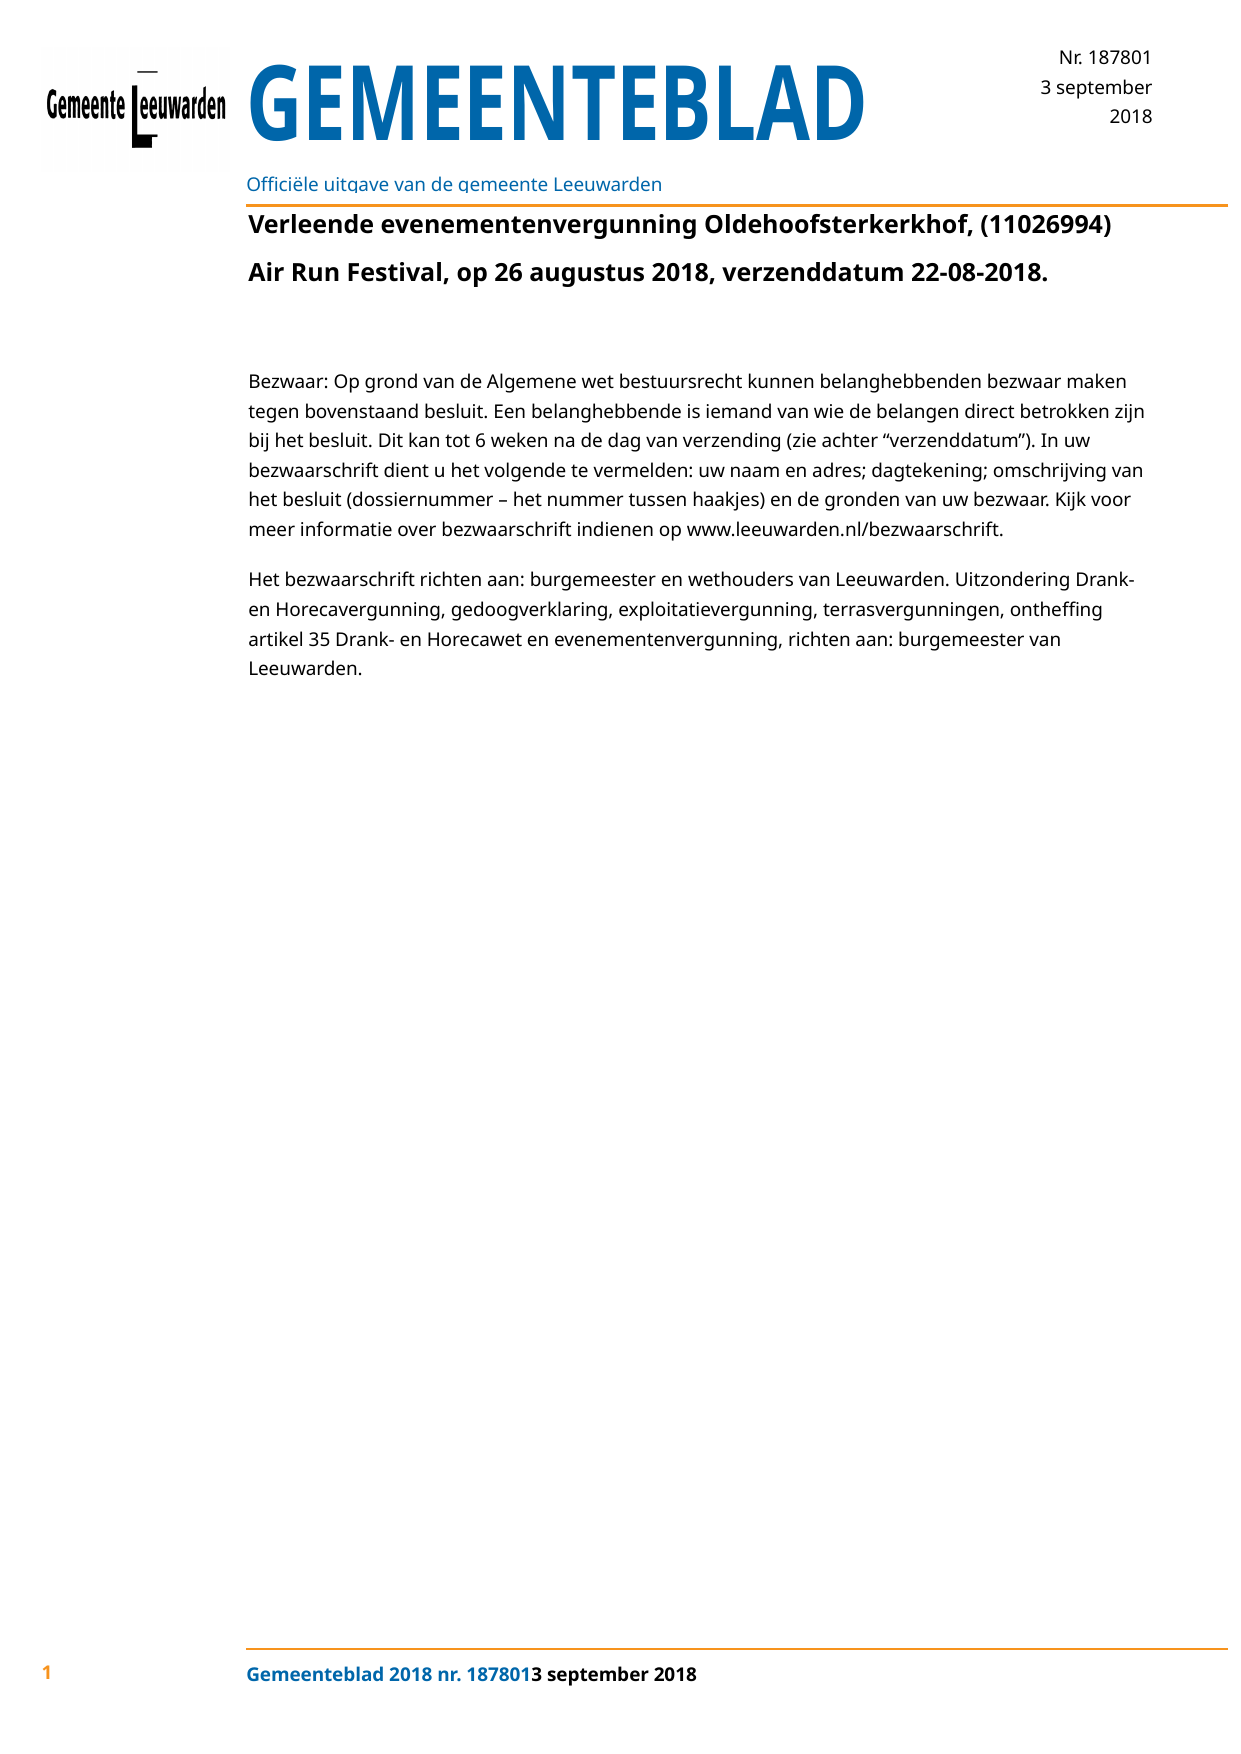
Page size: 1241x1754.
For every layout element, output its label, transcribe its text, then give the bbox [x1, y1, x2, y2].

picture [41, 47, 231, 172]
text Verleende evenementenvergunning Oldehoofsterkerkhof, (11026994) Air Run Festival, op 26 augustus 2018, verzenddatum 22-08-2018. [248, 207, 1152, 288]
text Het bezwaarschrift richten aan: burgemeester en wethouders van Leeuwarden. Uitzondering Drank- en Horecavergunning, gedoogverklaring, exploitatievergunning, terrasvergunningen, ontheffing artikel 35 Drank- en Horecawet en evenementenvergunning, richten aan: burgemeester van Leeuwarden. [248, 567, 1152, 681]
text Bezwaar: Op grond van de Algemene wet bestuursrecht kunnen belanghebbenden bezwaar maken tegen bovenstaand besluit. Een belanghebbende is iemand van wie de belangen direct betrokken zijn bij het besluit. Dit kan tot 6 weken na de dag van verzending (zie achter “verzenddatum”). In uw bezwaarschrift dient u het volgende te vermelden: uw naam en adres; dagtekening; omschrijving van het besluit (dossiernummer – het nummer tussen haakjes) en de gronden van uw bezwaar. Kijk voor meer informatie over bezwaarschrift indienen op www.leeuwarden.nl/bezwaarschrift. [248, 368, 1152, 542]
